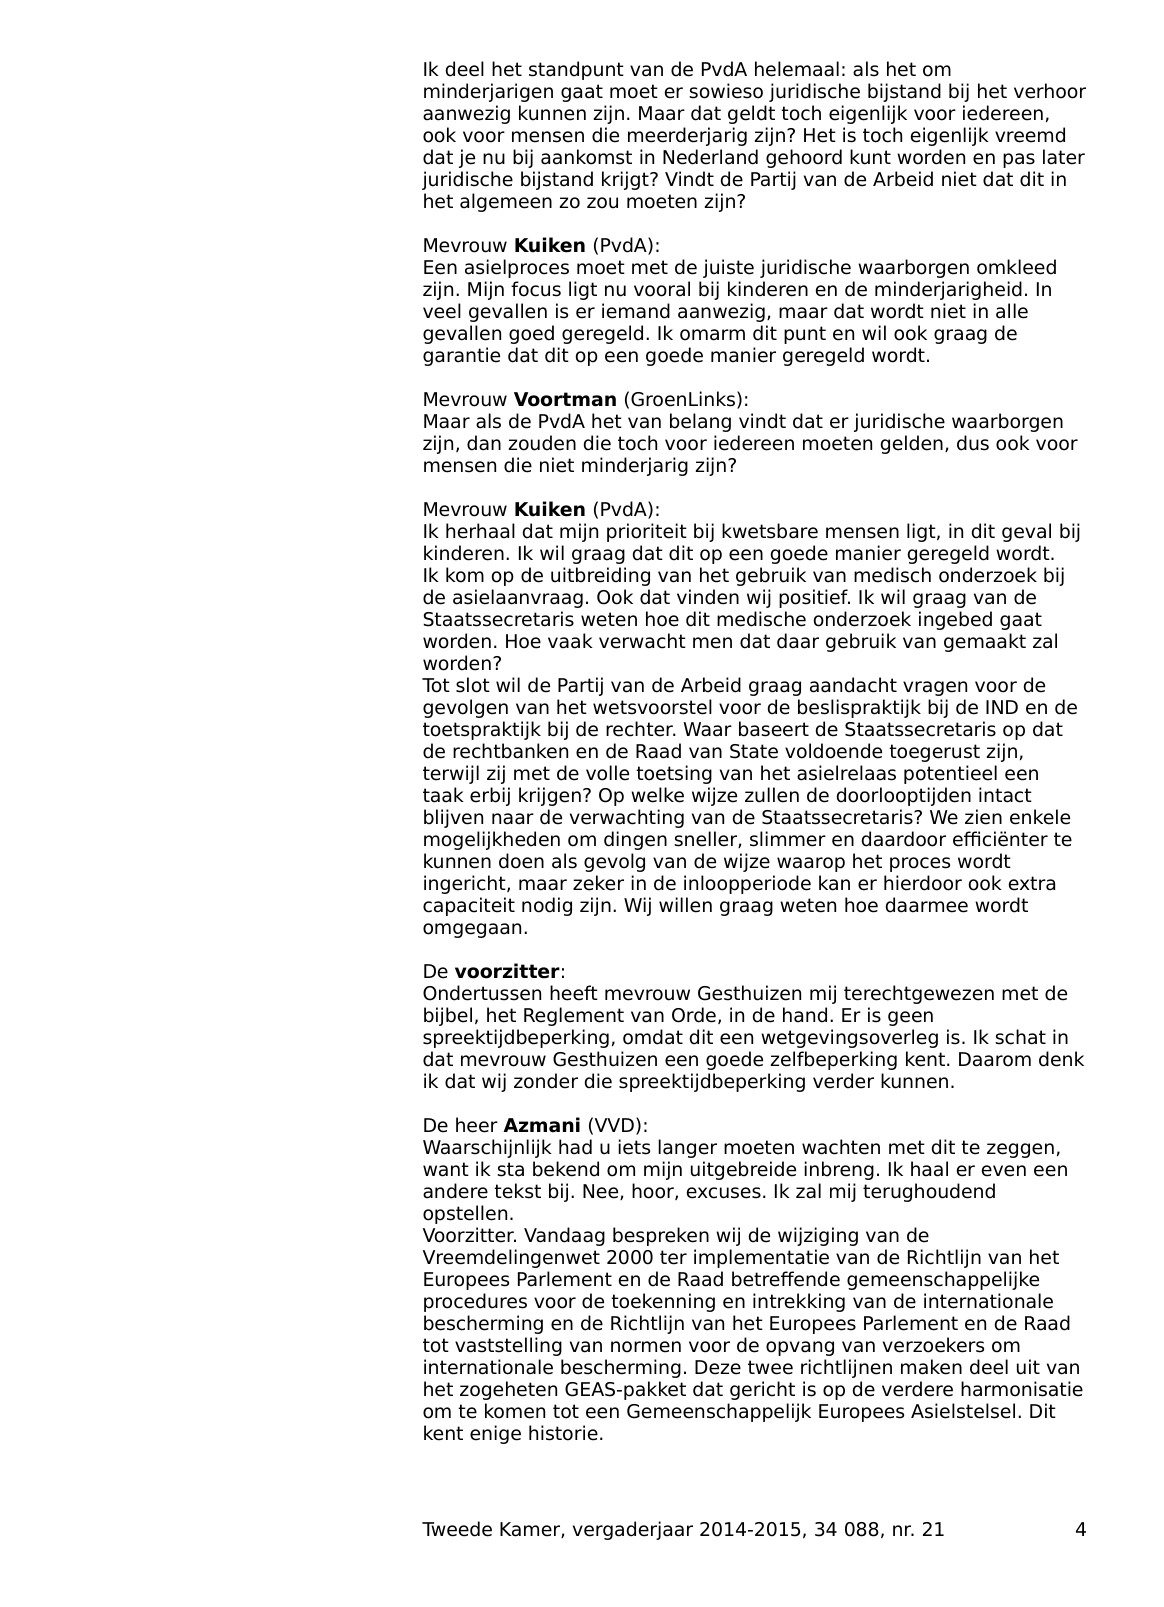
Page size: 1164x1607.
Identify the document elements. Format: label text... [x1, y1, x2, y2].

text Ik herhaal dat mijn prioriteit bij kwetsbare mensen ligt, in dit geval bij kinderen. Ik wil graag dat dit op een goede manier geregeld wordt. [422, 521, 1087, 565]
text Tot slot wil de Partij van de Arbeid graag aandacht vragen voor de gevolgen van het wetsvoorstel voor de beslispraktijk bij de IND en de toetspraktijk bij de rechter. Waar baseert de Staatssecretaris op dat de rechtbanken en de Raad van State voldoende toegerust zijn, terwijl zij met de volle toetsing van het asielrelaas potentieel een taak erbij krijgen? Op welke wijze zullen de doorlooptijden intact blijven naar de verwachting van de Staatssecretaris? We zien enkele mogelijkheden om dingen sneller, slimmer en daardoor efficiënter te kunnen doen als gevolg van de wijze waarop het proces wordt ingericht, maar zeker in de inloopperiode kan er hierdoor ook extra capaciteit nodig zijn. Wij willen graag weten hoe daarmee wordt omgegaan. [422, 675, 1087, 939]
text Ik kom op de uitbreiding van het gebruik van medisch onderzoek bij de asielaanvraag. Ook dat vinden wij positief. Ik wil graag van de Staatssecretaris weten hoe dit medische onderzoek ingebed gaat worden. Hoe vaak verwacht men dat daar gebruik van gemaakt zal worden? [422, 565, 1087, 675]
text Mevrouw Kuiken (PvdA): [422, 235, 1087, 257]
text Ondertussen heeft mevrouw Gesthuizen mij terechtgewezen met de bijbel, het Reglement van Orde, in de hand. Er is geen spreektijdbeperking, omdat dit een wetgevingsoverleg is. Ik schat in dat mevrouw Gesthuizen een goede zelfbeperking kent. Daarom denk ik dat wij zonder die spreektijdbeperking verder kunnen. [422, 983, 1087, 1093]
text De heer Azmani (VVD): [422, 1115, 1087, 1137]
text Maar als de PvdA het van belang vindt dat er juridische waarborgen zijn, dan zouden die toch voor iedereen moeten gelden, dus ook voor mensen die niet minderjarig zijn? [422, 411, 1087, 477]
text Een asielproces moet met de juiste juridische waarborgen omkleed zijn. Mijn focus ligt nu vooral bij kinderen en de minderjarigheid. In veel gevallen is er iemand aanwezig, maar dat wordt niet in alle gevallen goed geregeld. Ik omarm dit punt en wil ook graag de garantie dat dit op een goede manier geregeld wordt. [422, 257, 1087, 367]
text De voorzitter: [422, 961, 1087, 983]
text Waarschijnlijk had u iets langer moeten wachten met dit te zeggen, want ik sta bekend om mijn uitgebreide inbreng. Ik haal er even een andere tekst bij. Nee, hoor, excuses. Ik zal mij terughoudend opstellen. [422, 1137, 1087, 1225]
text Mevrouw Voortman (GroenLinks): [422, 389, 1087, 411]
text Mevrouw Kuiken (PvdA): [422, 499, 1087, 521]
text Ik deel het standpunt van de PvdA helemaal: als het om minderjarigen gaat moet er sowieso juridische bijstand bij het verhoor aanwezig kunnen zijn. Maar dat geldt toch eigenlijk voor iedereen, ook voor mensen die meerderjarig zijn? Het is toch eigenlijk vreemd dat je nu bij aankomst in Nederland gehoord kunt worden en pas later juridische bijstand krijgt? Vindt de Partij van de Arbeid niet dat dit in het algemeen zo zou moeten zijn? [422, 59, 1087, 213]
text Voorzitter. Vandaag bespreken wij de wijziging van de Vreemdelingenwet 2000 ter implementatie van de Richtlijn van het Europees Parlement en de Raad betreffende gemeenschappelijke procedures voor de toekenning en intrekking van de internationale bescherming en de Richtlijn van het Europees Parlement en de Raad tot vaststelling van normen voor de opvang van verzoekers om internationale bescherming. Deze twee richtlijnen maken deel uit van het zogeheten GEAS-pakket dat gericht is op de verdere harmonisatie om te komen tot een Gemeenschappelijk Europees Asielstelsel. Dit kent enige historie. [422, 1225, 1087, 1445]
